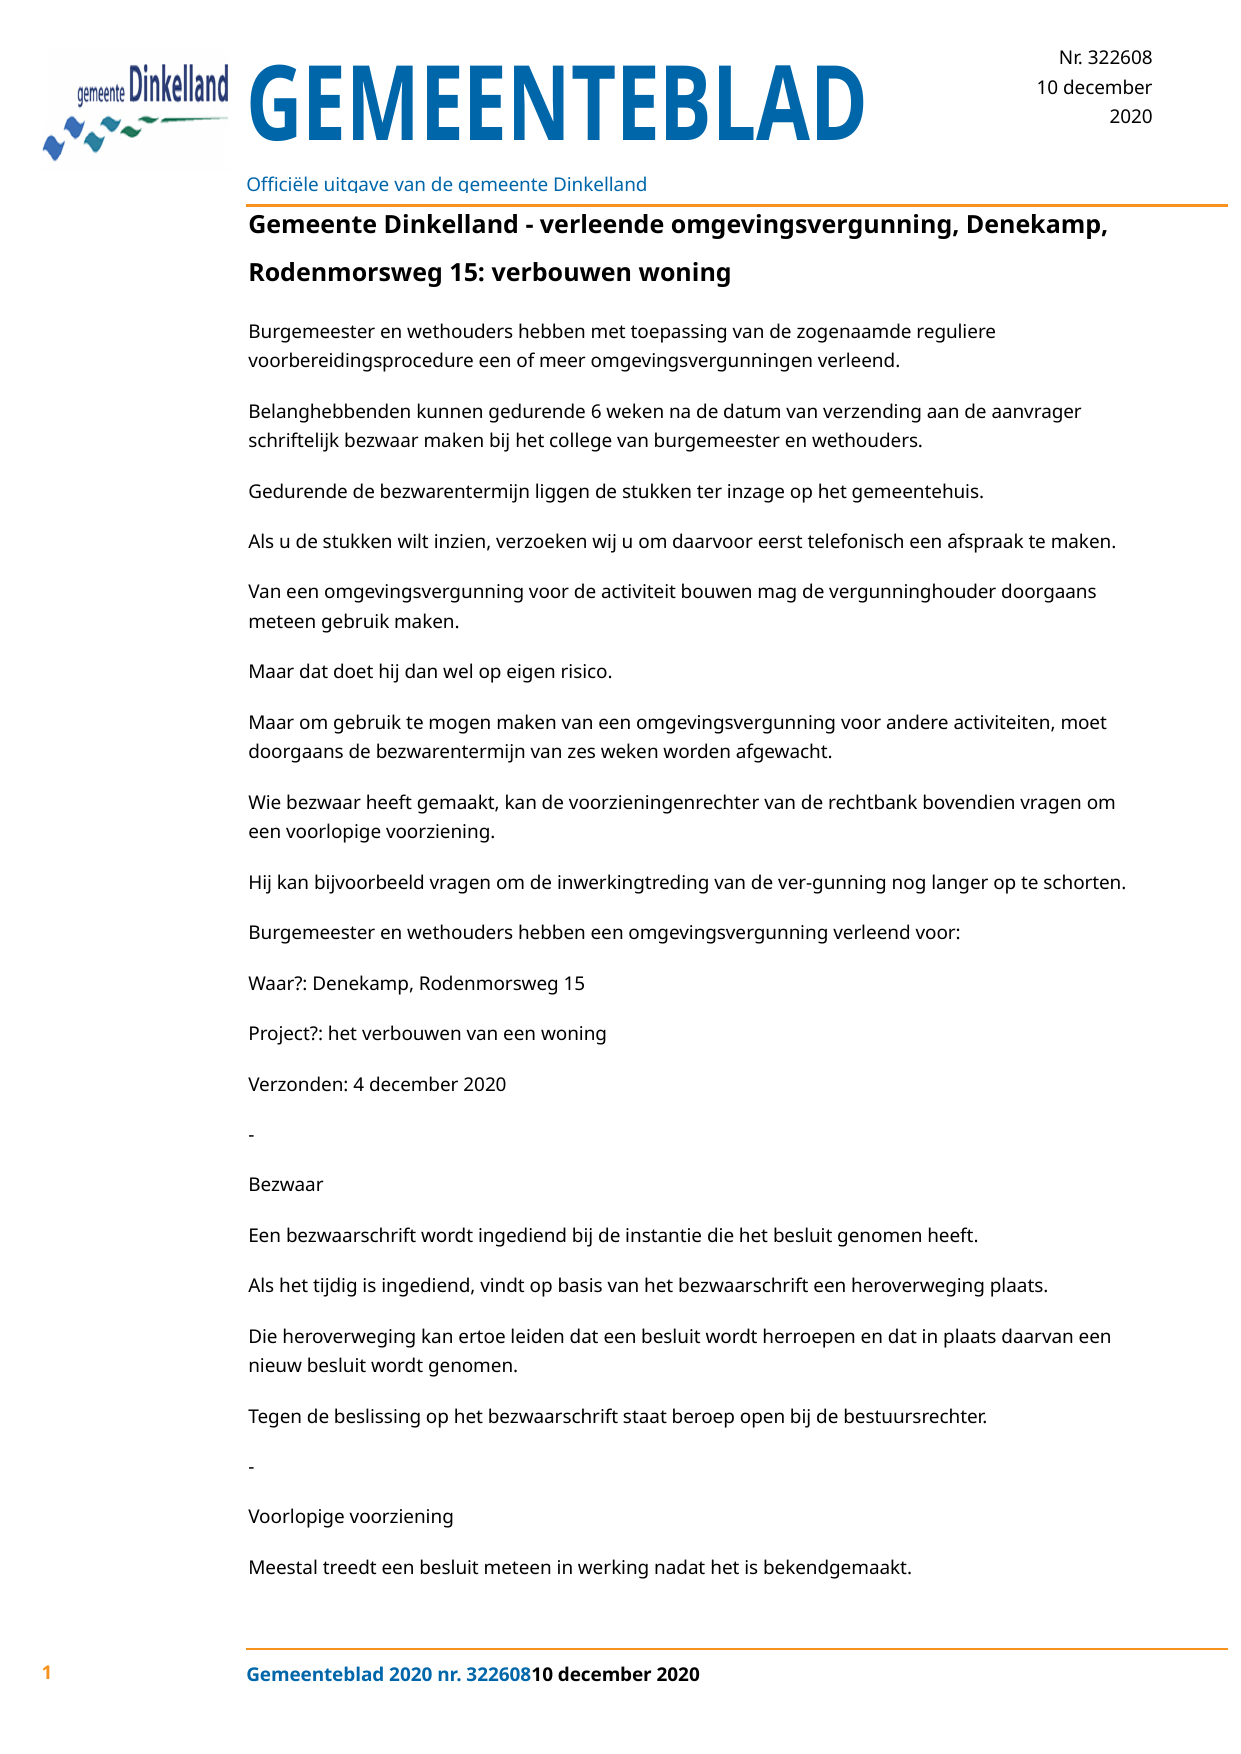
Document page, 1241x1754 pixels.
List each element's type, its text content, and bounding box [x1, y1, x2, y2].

text Gemeente Dinkelland - verleende omgevingsvergunning, Denekamp, Rodenmorsweg 15: verbouwen woning [248, 207, 1152, 288]
text - [248, 1121, 1152, 1147]
text Van een omgevingsvergunning voor de activiteit bouwen mag de vergunninghouder doorgaans meteen gebruik maken. [248, 579, 1152, 634]
text Maar dat doet hij dan wel op eigen risico. [248, 659, 1152, 684]
text Gedurende de bezwarentermijn liggen de stukken ter inzage op het gemeentehuis. [248, 478, 1152, 504]
text Voorlopige voorziening [248, 1504, 1152, 1529]
text Hij kan bijvoorbeeld vragen om de inwerkingtreding van de ver-gunning nog langer op te schorten. [248, 869, 1152, 895]
text Als u de stukken wilt inzien, verzoeken wij u om daarvoor eerst telefonisch een afspraak te maken. [248, 528, 1152, 554]
text Een bezwaarschrift wordt ingediend bij de instantie die het besluit genomen heeft. [248, 1222, 1152, 1248]
text - [248, 1453, 1152, 1479]
text Verzonden: 4 december 2020 [248, 1071, 1152, 1097]
text Als het tijdig is ingediend, vindt op basis van het bezwaarschrift een heroverweging plaats. [248, 1272, 1152, 1298]
text Wie bezwaar heeft gemaakt, kan de voorzieningenrechter van de rechtbank bovendien vragen om een voorlopige voorziening. [248, 789, 1152, 844]
text Project?: het verbouwen van een woning [248, 1020, 1152, 1046]
text Maar om gebruik te mogen maken van een omgevingsvergunning voor andere activiteiten, moet doorgaans de bezwarentermijn van zes weken worden afgewacht. [248, 709, 1152, 764]
text Belanghebbenden kunnen gedurende 6 weken na de datum van verzending aan de aanvrager schriftelijk bezwaar maken bij het college van burgemeester en wethouders. [248, 398, 1152, 453]
text Bezwaar [248, 1172, 1152, 1197]
text Burgemeester en wethouders hebben met toepassing van de zogenaamde reguliere voorbereidingsprocedure een of meer omgevingsvergunningen verleend. [248, 318, 1152, 373]
text Meestal treedt een besluit meteen in werking nadat het is bekendgemaakt. [248, 1554, 1152, 1580]
picture [41, 47, 231, 172]
text Tegen de beslissing op het bezwaarschrift staat beroep open bij de bestuursrechter. [248, 1403, 1152, 1429]
text Die heroverweging kan ertoe leiden dat een besluit wordt herroepen en dat in plaats daarvan een nieuw besluit wordt genomen. [248, 1323, 1152, 1378]
text Burgemeester en wethouders hebben een omgevingsvergunning verleend voor: [248, 919, 1152, 945]
text Waar?: Denekamp, Rodenmorsweg 15 [248, 970, 1152, 996]
